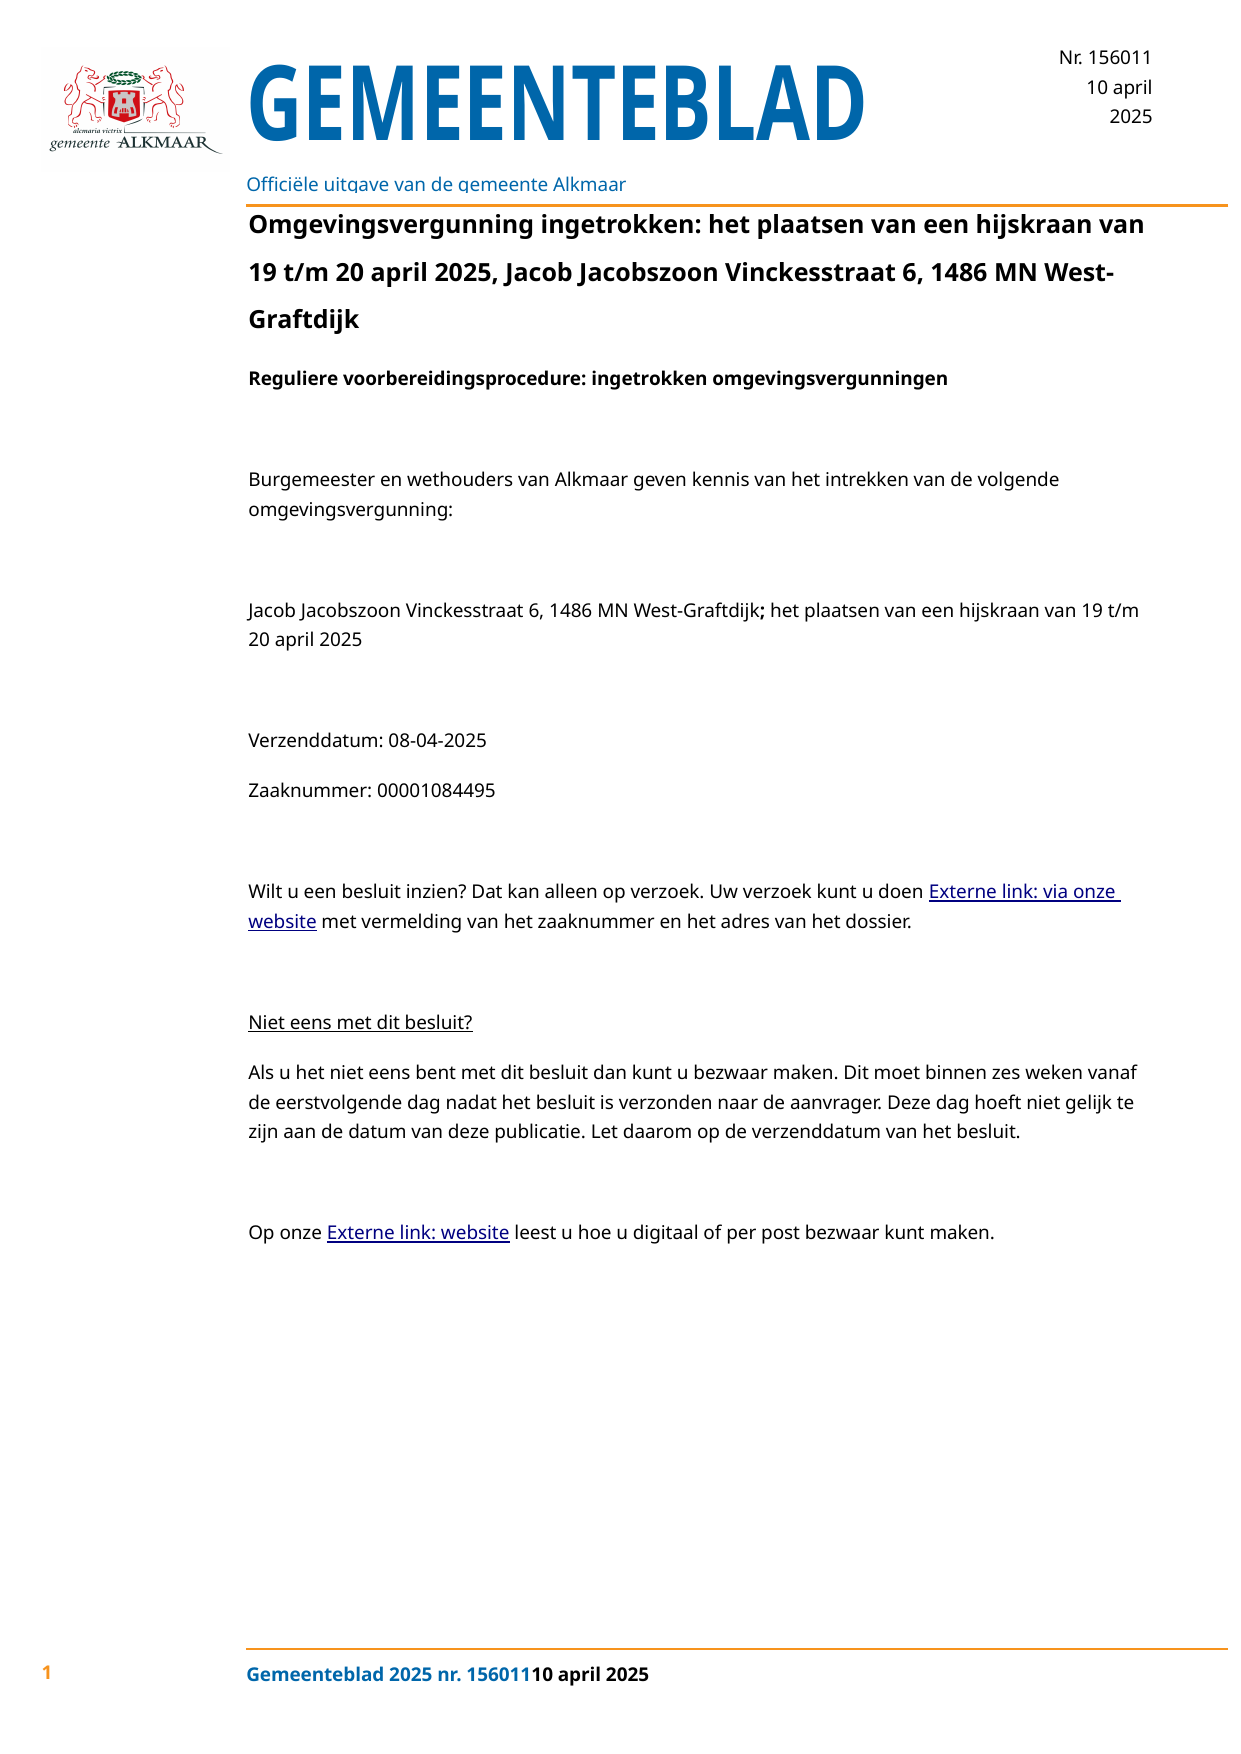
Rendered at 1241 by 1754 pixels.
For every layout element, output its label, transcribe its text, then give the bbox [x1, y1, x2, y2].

text Omgevingsvergunning ingetrokken: het plaatsen van een hijskraan van 19 t/m 20 april 2025, Jacob Jacobszoon Vinckesstraat 6, 1486 MN West-Graftdijk [248, 207, 1152, 336]
text Als u het niet eens bent met dit besluit dan kunt u bezwaar maken. Dit moet binnen zes weken vanaf de eerstvolgende dag nadat het besluit is verzonden naar de aanvrager. Deze dag hoeft niet gelijk te zijn aan de datum van deze publicatie. Let daarom op de verzenddatum van het besluit. [248, 1059, 1152, 1144]
text Op onze Externe link: website leest u hoe u digitaal of per post bezwaar kunt maken. [248, 1219, 1152, 1245]
text Niet eens met dit besluit? [248, 1009, 1152, 1034]
picture [41, 47, 231, 172]
text Burgemeester en wethouders van Alkmaar geven kennis van het intrekken van de volgende omgevingsvergunning: [248, 466, 1152, 522]
text Wilt u een besluit inzien? Dat kan alleen op verzoek. Uw verzoek kunt u doen Externe link: via onze website met vermelding van het zaaknummer en het adres van het dossier. [248, 878, 1152, 934]
text Verzenddatum: 08-04-2025 [248, 727, 1152, 753]
text Reguliere voorbereidingsprocedure: ingetrokken omgevingsvergunningen [248, 366, 1152, 391]
text Zaaknummer: 00001084495 [248, 778, 1152, 803]
text Jacob Jacobszoon Vinckesstraat 6, 1486 MN West-Graftdijk; het plaatsen van een hijskraan van 19 t/m 20 april 2025 [248, 597, 1152, 652]
